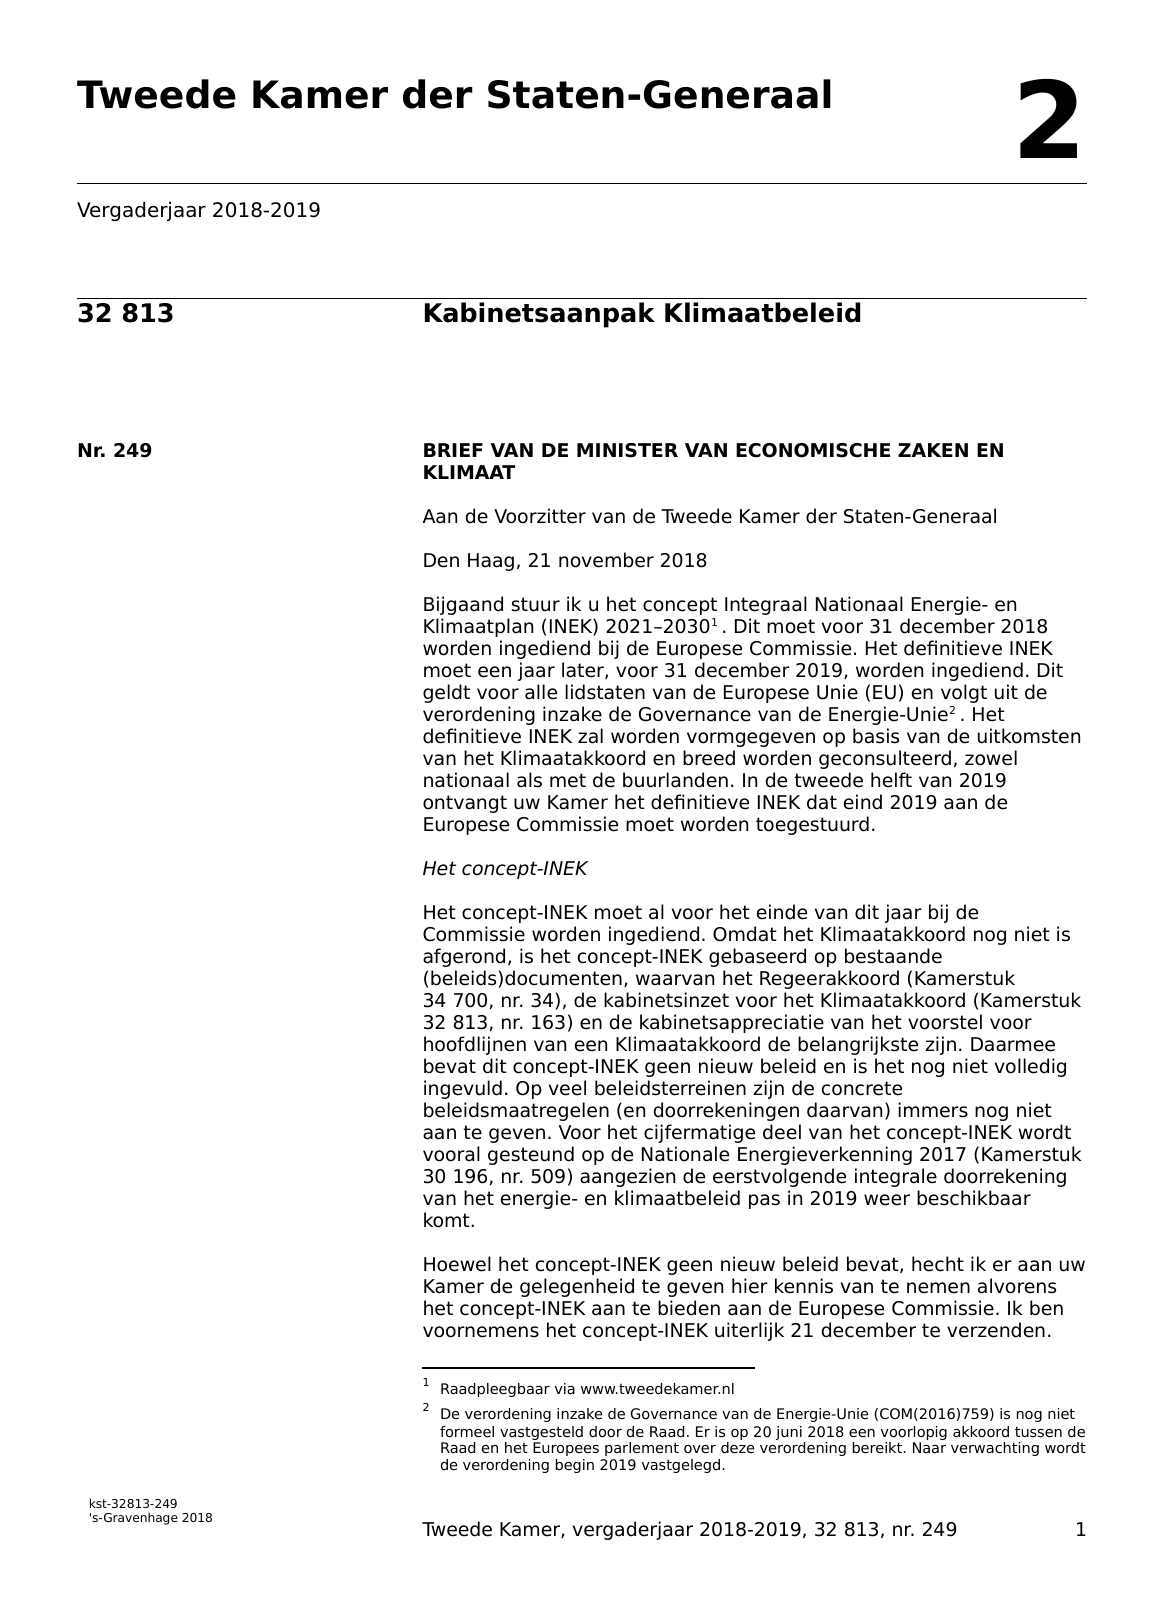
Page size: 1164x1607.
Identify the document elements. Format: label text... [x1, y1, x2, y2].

text Hoewel het concept-INEK geen nieuw beleid bevat, hecht ik er aan uw Kamer de gelegenheid te geven hier kennis van te nemen alvorens het concept-INEK aan te bieden aan de Europese Commissie. Ik ben voornemens het concept-INEK uiterlijk 21 december te verzenden. [422, 1254, 1087, 1342]
table_header 2 [886, 59, 1087, 183]
table_header Tweede Kamer der Staten-Generaal [77, 59, 886, 183]
text Het concept-INEK moet al voor het einde van dit jaar bij de Commissie worden ingediend. Omdat het Klimaatakkoord nog niet is afgerond, is het concept-INEK gebaseerd op bestaande (beleids)documenten, waarvan het Regeerakkoord (Kamerstuk 34 700, nr. 34), de kabinetsinzet voor het Klimaatakkoord (Kamerstuk 32 813, nr. 163) en de kabinetsappreciatie van het voorstel voor hoofdlijnen van een Klimaatakkoord de belangrijkste zijn. Daarmee bevat dit concept-INEK geen nieuw beleid en is het nog niet volledig ingevuld. Op veel beleidsterreinen zijn de concrete beleidsmaatregelen (en doorrekeningen daarvan) immers nog niet aan te geven. Voor het cijfermatige deel van het concept-INEK wordt vooral gesteund op de Nationale Energieverkenning 2017 (Kamerstuk 30 196, nr. 509) aangezien de eerstvolgende integrale doorrekening van het energie- en klimaatbeleid pas in 2019 weer beschikbaar komt. [422, 902, 1087, 1232]
subtitle Het concept-INEK [422, 858, 1087, 880]
table_cell Vergaderjaar 2018-2019 [77, 184, 1087, 298]
text kst-32813-249 [88, 1497, 323, 1511]
text Den Haag, 21 november 2018 [422, 550, 1087, 572]
text Raadpleegbaar via www.tweedekamer.nl [422, 1377, 1087, 1399]
text Aan de Voorzitter van de Tweede Kamer der Staten-Generaal [422, 506, 1087, 528]
subtitle 32 813 Kabinetsaanpak Klimaatbeleid [77, 299, 1087, 329]
text Bijgaand stuur ik u het concept Integraal Nationaal Energie- en Klimaatplan (INEK) 2021–2030. Dit moet voor 31 december 2018 worden ingediend bij de Europese Commissie. Het definitieve INEK moet een jaar later, voor 31 december 2019, worden ingediend. Dit geldt voor alle lidstaten van de Europese Unie (EU) en volgt uit de verordening inzake de Governance van de Energie-Unie. Het definitieve INEK zal worden vormgegeven op basis van de uitkomsten van het Klimaatakkoord en breed worden geconsulteerd, zowel nationaal als met de buurlanden. In de tweede helft van 2019 ontvangt uw Kamer het definitieve INEK dat eind 2019 aan de Europese Commissie moet worden toegestuurd. [422, 594, 1087, 836]
text De verordening inzake de Governance van de Energie-Unie (COM(2016)759) is nog niet formeel vastgesteld door de Raad. Er is op 20 juni 2018 een voorlopig akkoord tussen de Raad en het Europees parlement over deze verordening bereikt. Naar verwachting wordt de verordening begin 2019 vastgelegd. [422, 1402, 1087, 1474]
subtitle Nr. 249 BRIEF VAN DE MINISTER VAN ECONOMISCHE ZAKEN EN KLIMAAT [77, 440, 1087, 484]
text 's-Gravenhage 2018 [88, 1511, 323, 1525]
